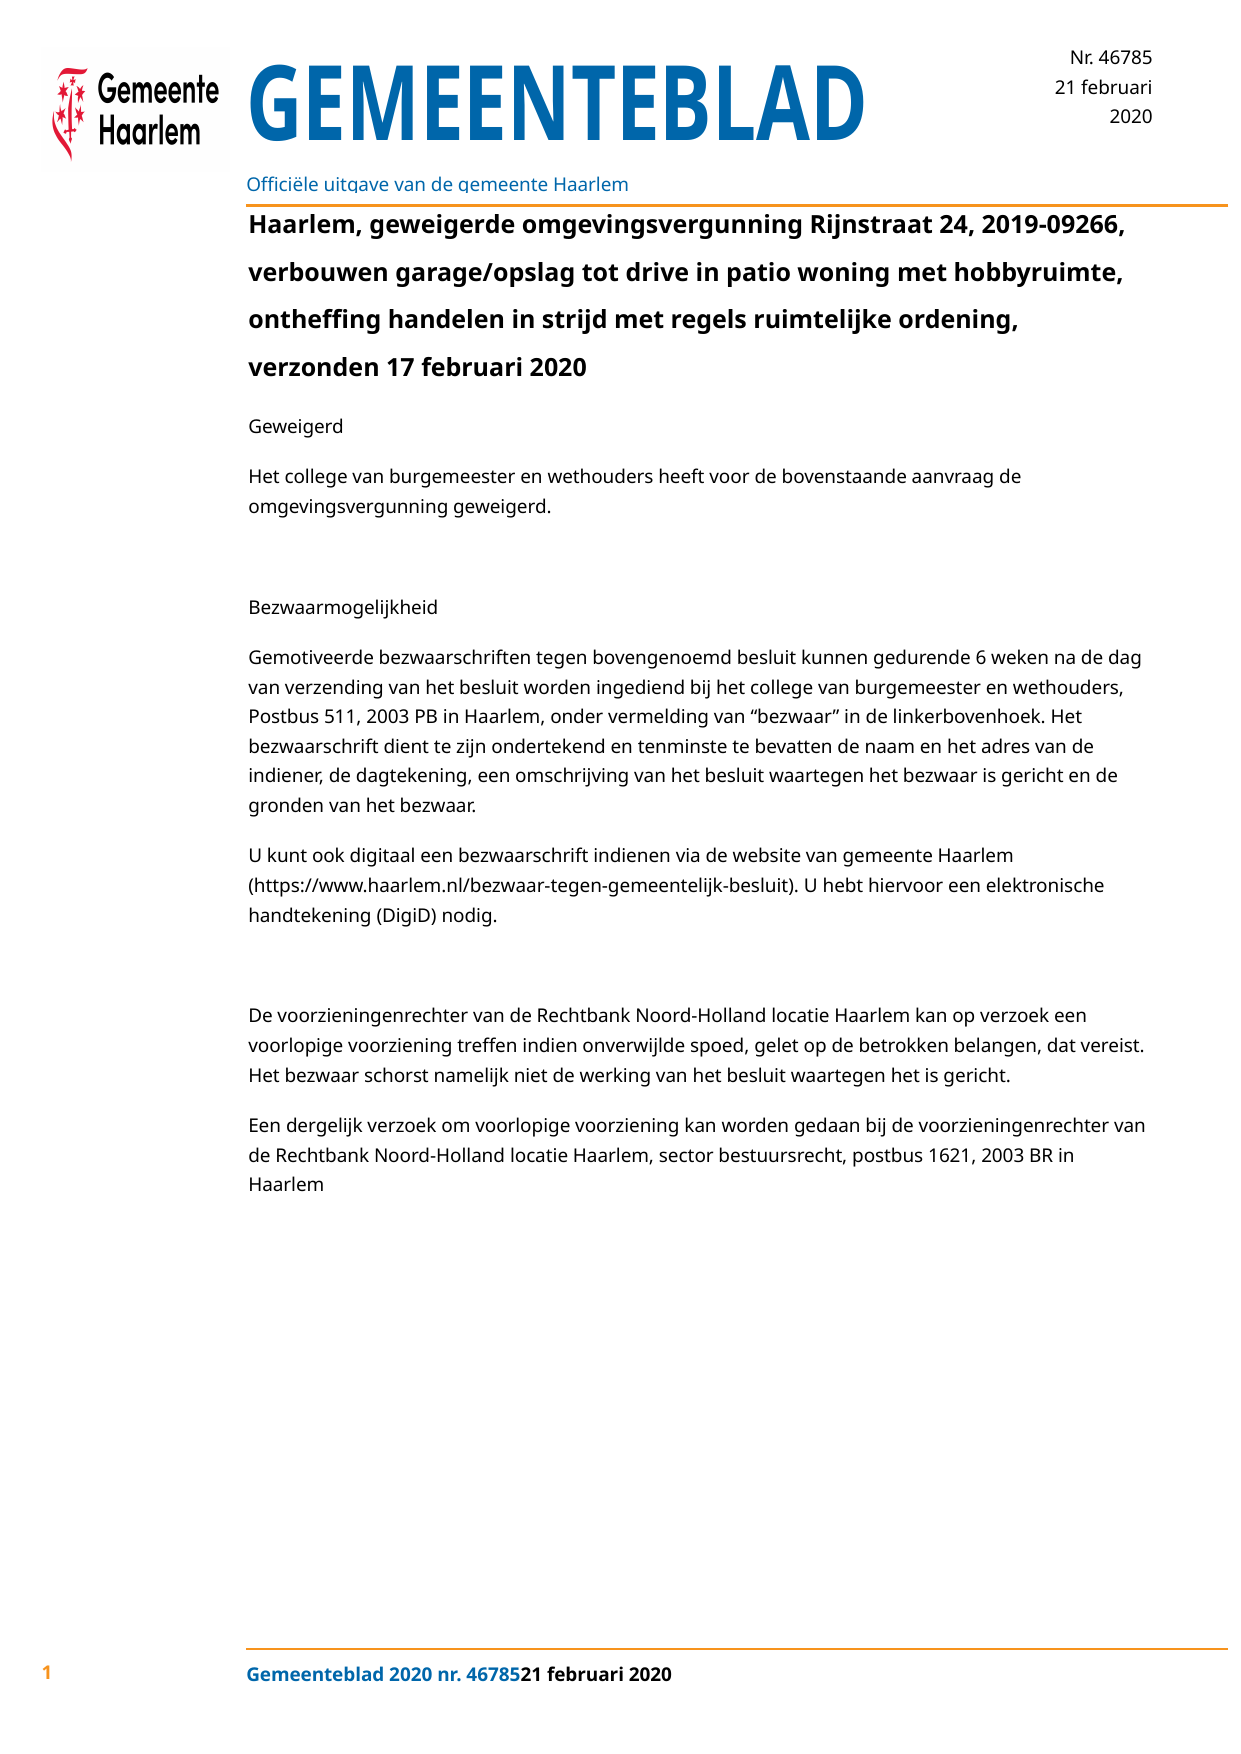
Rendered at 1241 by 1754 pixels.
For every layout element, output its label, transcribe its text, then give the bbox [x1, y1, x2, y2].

text Een dergelijk verzoek om voorlopige voorziening kan worden gedaan bij de voorzieningenrechter van de Rechtbank Noord-Holland locatie Haarlem, sector bestuursrecht, postbus 1621, 2003 BR in Haarlem [248, 1112, 1152, 1197]
text Bezwaarmogelijkheid [248, 594, 1152, 620]
text Gemotiveerde bezwaarschriften tegen bovengenoemd besluit kunnen gedurende 6 weken na de dag van verzending van het besluit worden ingediend bij het college van burgemeester en wethouders, Postbus 511, 2003 PB in Haarlem, onder vermelding van “bezwaar” in de linkerbovenhoek. Het bezwaarschrift dient te zijn ondertekend en tenminste te bevatten de naam en het adres van de indiener, de dagtekening, een omschrijving van het besluit waartegen het bezwaar is gericht en de gronden van het bezwaar. [248, 644, 1152, 818]
text Geweigerd [248, 413, 1152, 439]
text U kunt ook digitaal een bezwaarschrift indienen via de website van gemeente Haarlem (https://www.haarlem.nl/bezwaar-tegen-gemeentelijk-besluit). U hebt hiervoor een elektronische handtekening (DigiD) nodig. [248, 843, 1152, 928]
picture [41, 47, 231, 172]
text De voorzieningenrechter van de Rechtbank Noord-Holland locatie Haarlem kan op verzoek een voorlopige voorziening treffen indien onverwijlde spoed, gelet op de betrokken belangen, dat vereist. Het bezwaar schorst namelijk niet de werking van het besluit waartegen het is gericht. [248, 1003, 1152, 1088]
text Het college van burgemeester en wethouders heeft voor de bovenstaande aanvraag de omgevingsvergunning geweigerd. [248, 463, 1152, 519]
text Haarlem, geweigerde omgevingsvergunning Rijnstraat 24, 2019-09266, verbouwen garage/opslag tot drive in patio woning met hobbyruimte, ontheffing handelen in strijd met regels ruimtelijke ordening, verzonden 17 februari 2020 [248, 207, 1152, 384]
